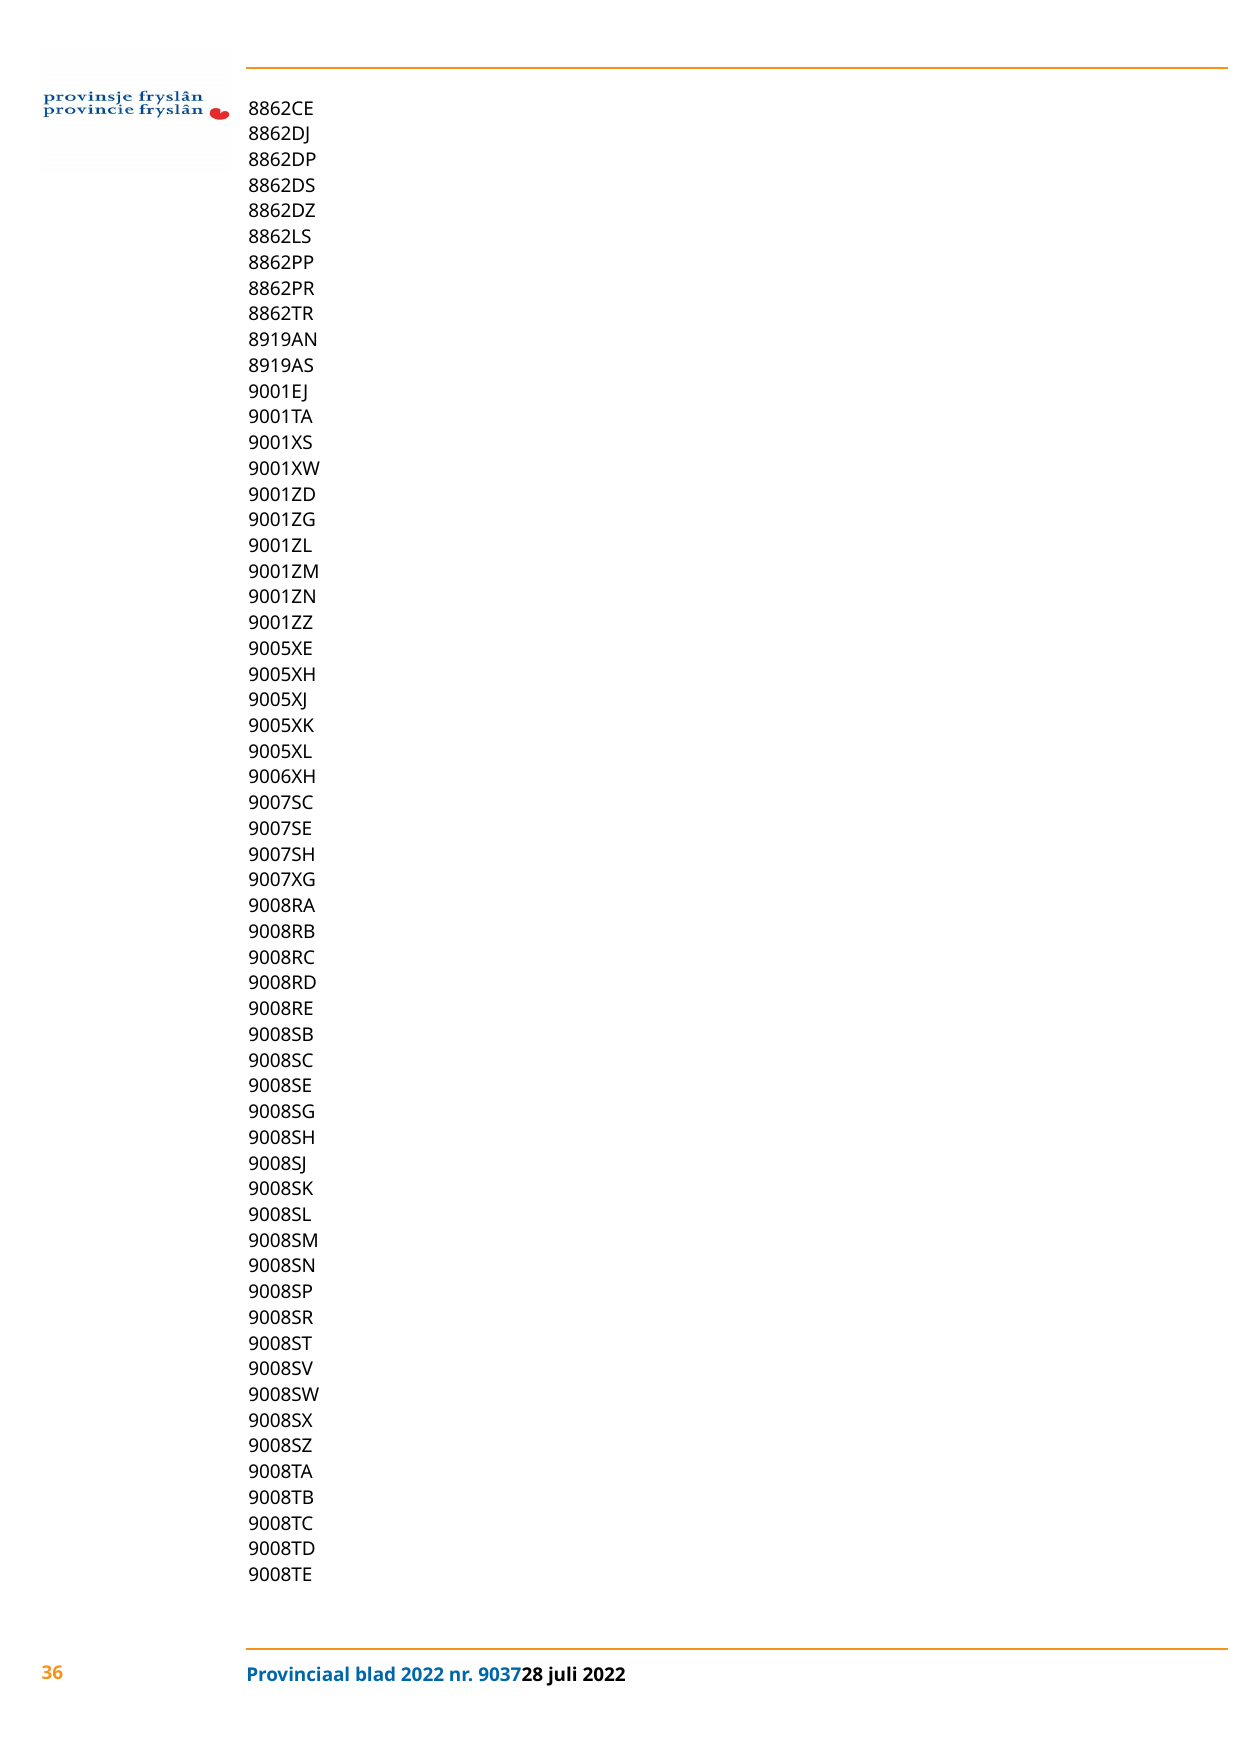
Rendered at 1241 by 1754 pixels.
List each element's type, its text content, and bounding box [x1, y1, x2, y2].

table_cell 9005XE [248, 635, 1152, 661]
table_cell 9008SV [248, 1356, 1152, 1381]
table_cell 9001ZG [248, 506, 1152, 532]
table_cell 9007SC [248, 790, 1152, 815]
table_cell 9008RC [248, 944, 1152, 969]
table_cell 9008TC [248, 1510, 1152, 1536]
table_cell 9008SG [248, 1098, 1152, 1124]
table_cell 9005XH [248, 661, 1152, 687]
table_cell 9007SH [248, 841, 1152, 867]
table_cell 8862DJ [248, 121, 1152, 146]
table_cell 8862DS [248, 172, 1152, 198]
table_cell 9005XL [248, 738, 1152, 764]
table_cell 9008SK [248, 1175, 1152, 1201]
table_cell 9006XH [248, 764, 1152, 789]
table_cell 9001XW [248, 455, 1152, 481]
table_cell 9008TB [248, 1484, 1152, 1510]
table_cell 9005XJ [248, 687, 1152, 712]
table_cell 9008RE [248, 995, 1152, 1021]
table_cell 9008SC [248, 1047, 1152, 1072]
table_cell 9008TD [248, 1536, 1152, 1561]
table_cell 9008RA [248, 893, 1152, 918]
table_cell 8862PR [248, 275, 1152, 301]
table_cell 9008SB [248, 1021, 1152, 1047]
table_cell 9007SE [248, 815, 1152, 841]
table_cell 8862CE [248, 95, 1152, 121]
table_cell 9001ZM [248, 558, 1152, 584]
table_cell 9001ZN [248, 584, 1152, 609]
picture [41, 47, 231, 172]
table_cell 8919AN [248, 326, 1152, 352]
table_cell 9008SW [248, 1381, 1152, 1407]
table_cell 8862DZ [248, 198, 1152, 223]
table_cell 9008TA [248, 1459, 1152, 1484]
table_cell 9005XK [248, 712, 1152, 738]
table_cell 9008SZ [248, 1433, 1152, 1458]
table_cell 8862PP [248, 249, 1152, 275]
table_cell 8862TR [248, 301, 1152, 326]
table_cell 9001ZZ [248, 609, 1152, 635]
table_cell 9008SJ [248, 1150, 1152, 1175]
table_cell 9008SE [248, 1073, 1152, 1098]
table_cell 9008RB [248, 918, 1152, 944]
table_cell 9008SN [248, 1253, 1152, 1278]
table_cell 8862DP [248, 146, 1152, 172]
table_cell 9008SP [248, 1278, 1152, 1304]
table_cell 9008SH [248, 1124, 1152, 1150]
table_cell 9008SR [248, 1304, 1152, 1330]
table_cell 9008SL [248, 1201, 1152, 1227]
table_cell 9007XG [248, 867, 1152, 892]
table_cell 9001ZD [248, 481, 1152, 506]
table_cell 9001XS [248, 429, 1152, 455]
table_cell 9008SX [248, 1407, 1152, 1433]
table_cell 9001TA [248, 404, 1152, 429]
table_cell 9001EJ [248, 378, 1152, 403]
table_cell 8862LS [248, 224, 1152, 249]
table_cell 9008RD [248, 970, 1152, 995]
table_cell 9008SM [248, 1227, 1152, 1253]
table_cell 9001ZL [248, 532, 1152, 558]
table_cell 9008TE [248, 1561, 1152, 1587]
table_cell 9008ST [248, 1330, 1152, 1356]
table_cell 8919AS [248, 352, 1152, 378]
